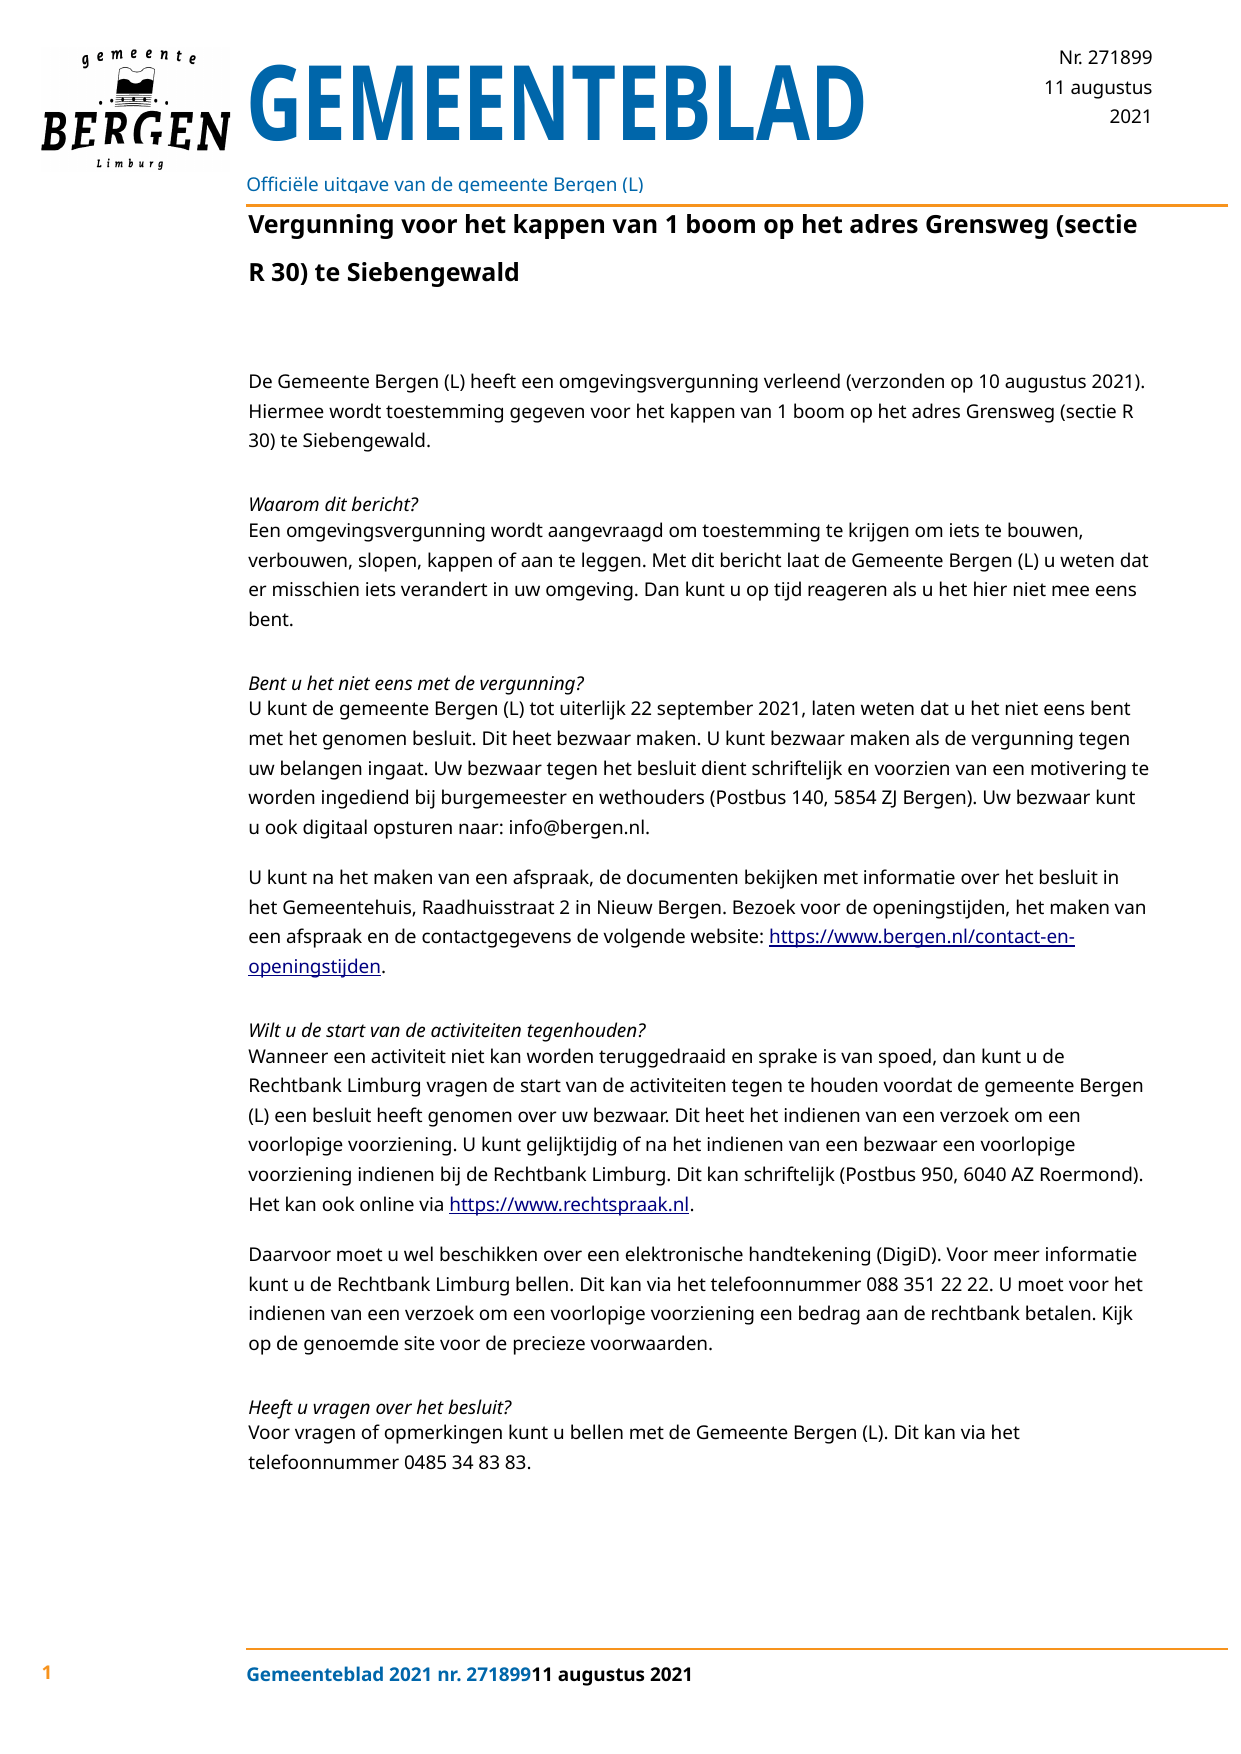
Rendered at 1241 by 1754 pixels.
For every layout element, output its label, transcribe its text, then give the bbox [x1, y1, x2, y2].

text De Gemeente Bergen (L) heeft een omgevingsvergunning verleend (verzonden op 10 augustus 2021). Hiermee wordt toestemming gegeven voor het kappen van 1 boom op het adres Grensweg (sectie R 30) te Siebengewald. [248, 368, 1152, 453]
text U kunt na het maken van een afspraak, de documenten bekijken met informatie over het besluit in het Gemeentehuis, Raadhuisstraat 2 in Nieuw Bergen. Bezoek voor de openingstijden, het maken van een afspraak en de contactgegevens de volgende website: https://www.bergen.nl/contact-en-openingstijden. [248, 864, 1152, 979]
text Vergunning voor het kappen van 1 boom op het adres Grensweg (sectie R 30) te Siebengewald [248, 207, 1152, 288]
text Waarom dit bericht? [248, 491, 1152, 517]
text Wanneer een activiteit niet kan worden teruggedraaid en sprake is van spoed, dan kunt u de Rechtbank Limburg vragen de start van de activiteiten tegen te houden voordat de gemeente Bergen (L) een besluit heeft genomen over uw bezwaar. Dit heet het indienen van een verzoek om een voorlopige voorziening. U kunt gelijktijdig of na het indienen van een bezwaar een voorlopige voorziening indienen bij de Rechtbank Limburg. Dit kan schriftelijk (Postbus 950, 6040 AZ Roermond). Het kan ook online via https://www.rechtspraak.nl. [248, 1043, 1152, 1216]
text Bent u het niet eens met de vergunning? [248, 670, 1152, 696]
text Daarvoor moet u wel beschikken over een elektronische handtekening (DigiD). Voor meer informatie kunt u de Rechtbank Limburg bellen. Dit kan via het telefoonnummer 088 351 22 22. U moet voor het indienen van een verzoek om een voorlopige voorziening een bedrag aan de rechtbank betalen. Kijk op de genoemde site voor de precieze voorwaarden. [248, 1241, 1152, 1356]
text U kunt de gemeente Bergen (L) tot uiterlijk 22 september 2021, laten weten dat u het niet eens bent met het genomen besluit. Dit heet bezwaar maken. U kunt bezwaar maken als de vergunning tegen uw belangen ingaat. Uw bezwaar tegen het besluit dient schriftelijk en voorzien van een motivering te worden ingediend bij burgemeester en wethouders (Postbus 140, 5854 ZJ Bergen). Uw bezwaar kunt u ook digitaal opsturen naar: info@bergen.nl. [248, 696, 1152, 840]
picture [41, 47, 231, 172]
text Heeft u vragen over het besluit? [248, 1394, 1152, 1419]
text Een omgevingsvergunning wordt aangevraagd om toestemming te krijgen om iets te bouwen, verbouwen, slopen, kappen of aan te leggen. Met dit bericht laat de Gemeente Bergen (L) u weten dat er misschien iets verandert in uw omgeving. Dan kunt u op tijd reageren als u het hier niet mee eens bent. [248, 517, 1152, 632]
text Voor vragen of opmerkingen kunt u bellen met de Gemeente Bergen (L). Dit kan via het telefoonnummer 0485 34 83 83. [248, 1419, 1152, 1475]
text Wilt u de start van de activiteiten tegenhouden? [248, 1017, 1152, 1043]
